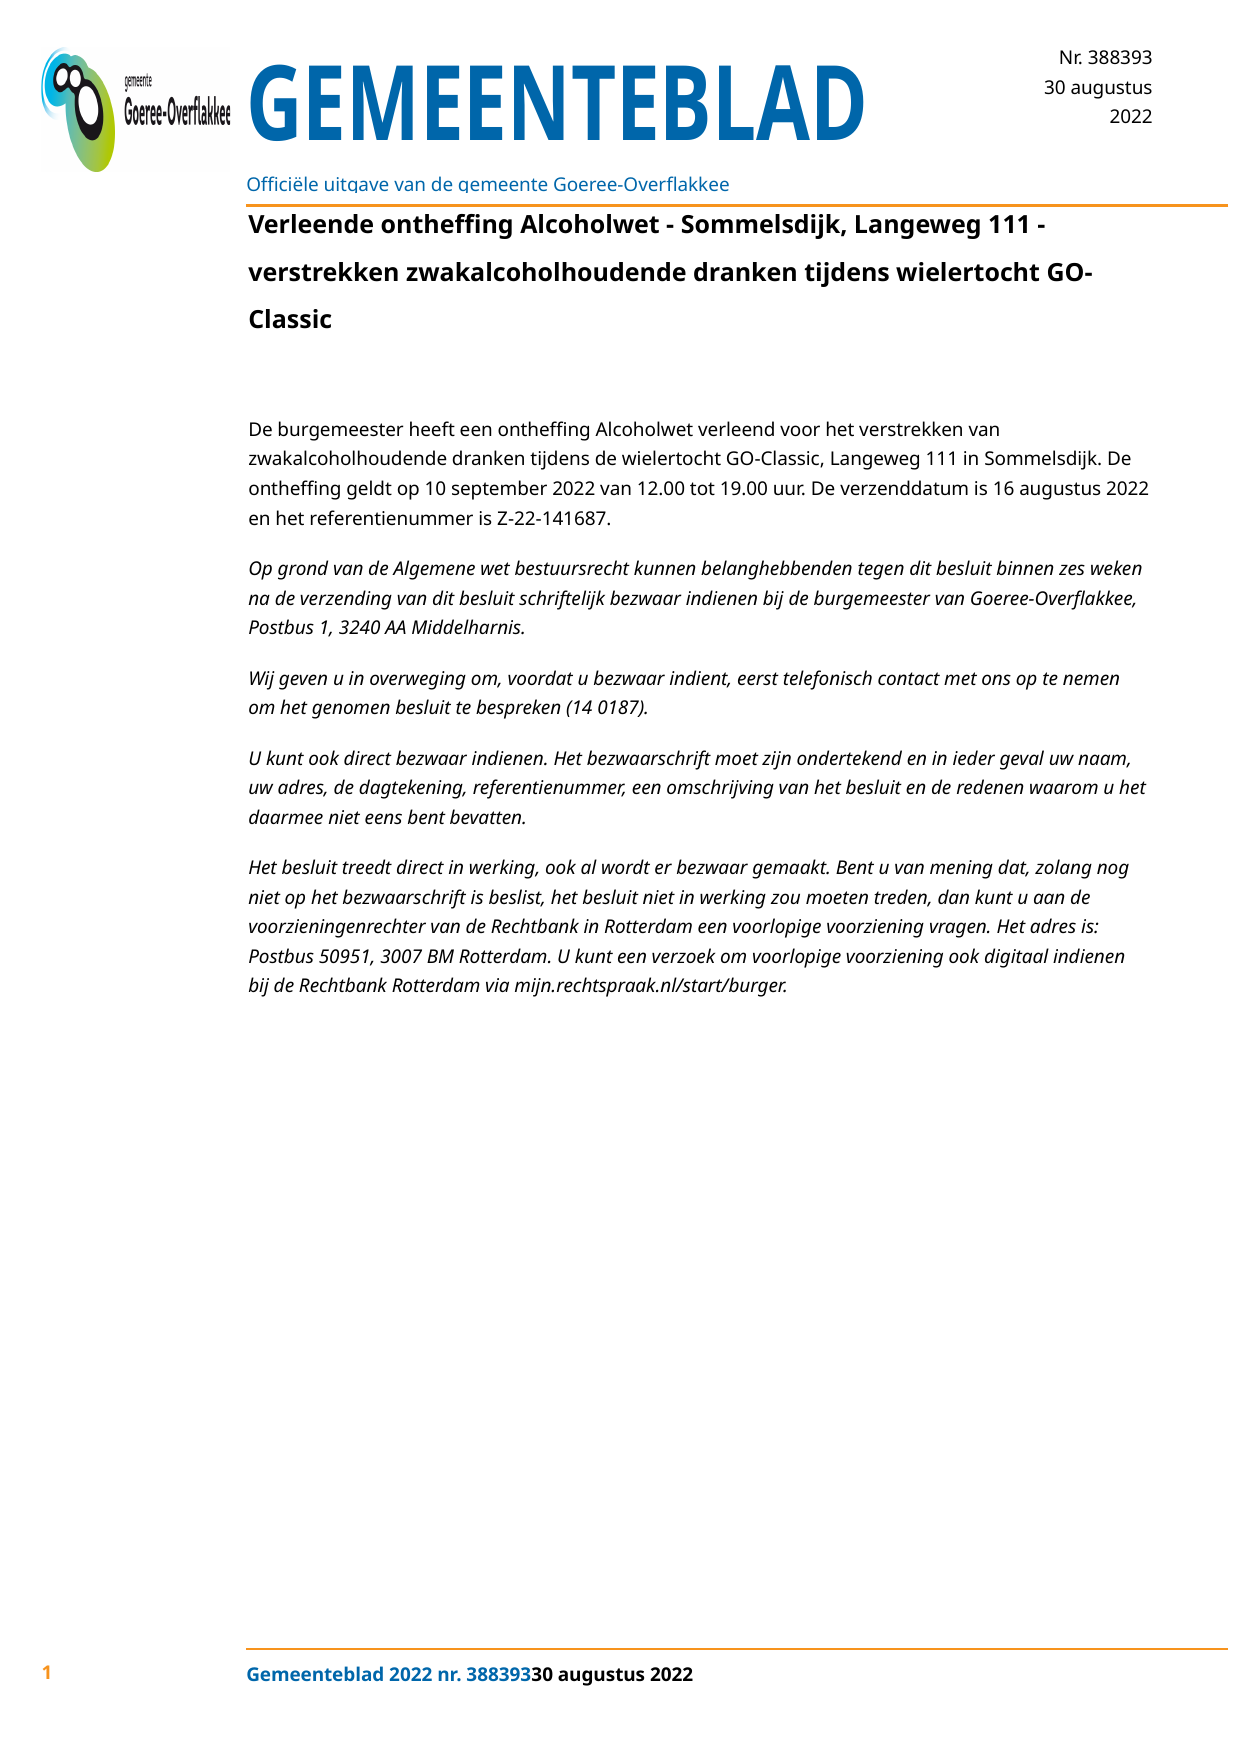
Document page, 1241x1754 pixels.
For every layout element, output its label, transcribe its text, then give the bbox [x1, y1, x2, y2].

text Op grond van de Algemene wet bestuursrecht kunnen belanghebbenden tegen dit besluit binnen zes weken na de verzending van dit besluit schriftelijk bezwaar indienen bij de burgemeester van Goeree-Overflakkee, Postbus 1, 3240 AA Middelharnis. [248, 555, 1152, 640]
picture [41, 47, 231, 172]
text Verleende ontheffing Alcoholwet - Sommelsdijk, Langeweg 111 - verstrekken zwakalcoholhoudende dranken tijdens wielertocht GO-Classic [248, 207, 1152, 336]
text Het besluit treedt direct in werking, ook al wordt er bezwaar gemaakt. Bent u van mening dat, zolang nog niet op het bezwaarschrift is beslist, het besluit niet in werking zou moeten treden, dan kunt u aan de voorzieningenrechter van de Rechtbank in Rotterdam een voorlopige voorziening vragen. Het adres is: Postbus 50951, 3007 BM Rotterdam. U kunt een verzoek om voorlopige voorziening ook digitaal indienen bij de Rechtbank Rotterdam via mijn.rechtspraak.nl/start/burger. [248, 854, 1152, 998]
text Wij geven u in overweging om, voordat u bezwaar indient, eerst telefonisch contact met ons op te nemen om het genomen besluit te bespreken (14 0187). [248, 665, 1152, 720]
text De burgemeester heeft een ontheffing Alcoholwet verleend voor het verstrekken van zwakalcoholhoudende dranken tijdens de wielertocht GO-Classic, Langeweg 111 in Sommelsdijk. De ontheffing geldt op 10 september 2022 van 12.00 tot 19.00 uur. De verzenddatum is 16 augustus 2022 en het referentienummer is Z-22-141687. [248, 416, 1152, 530]
text U kunt ook direct bezwaar indienen. Het bezwaarschrift moet zijn ondertekend en in ieder geval uw naam, uw adres, de dagtekening, referentienummer, een omschrijving van het besluit en de redenen waarom u het daarmee niet eens bent bevatten. [248, 745, 1152, 829]
